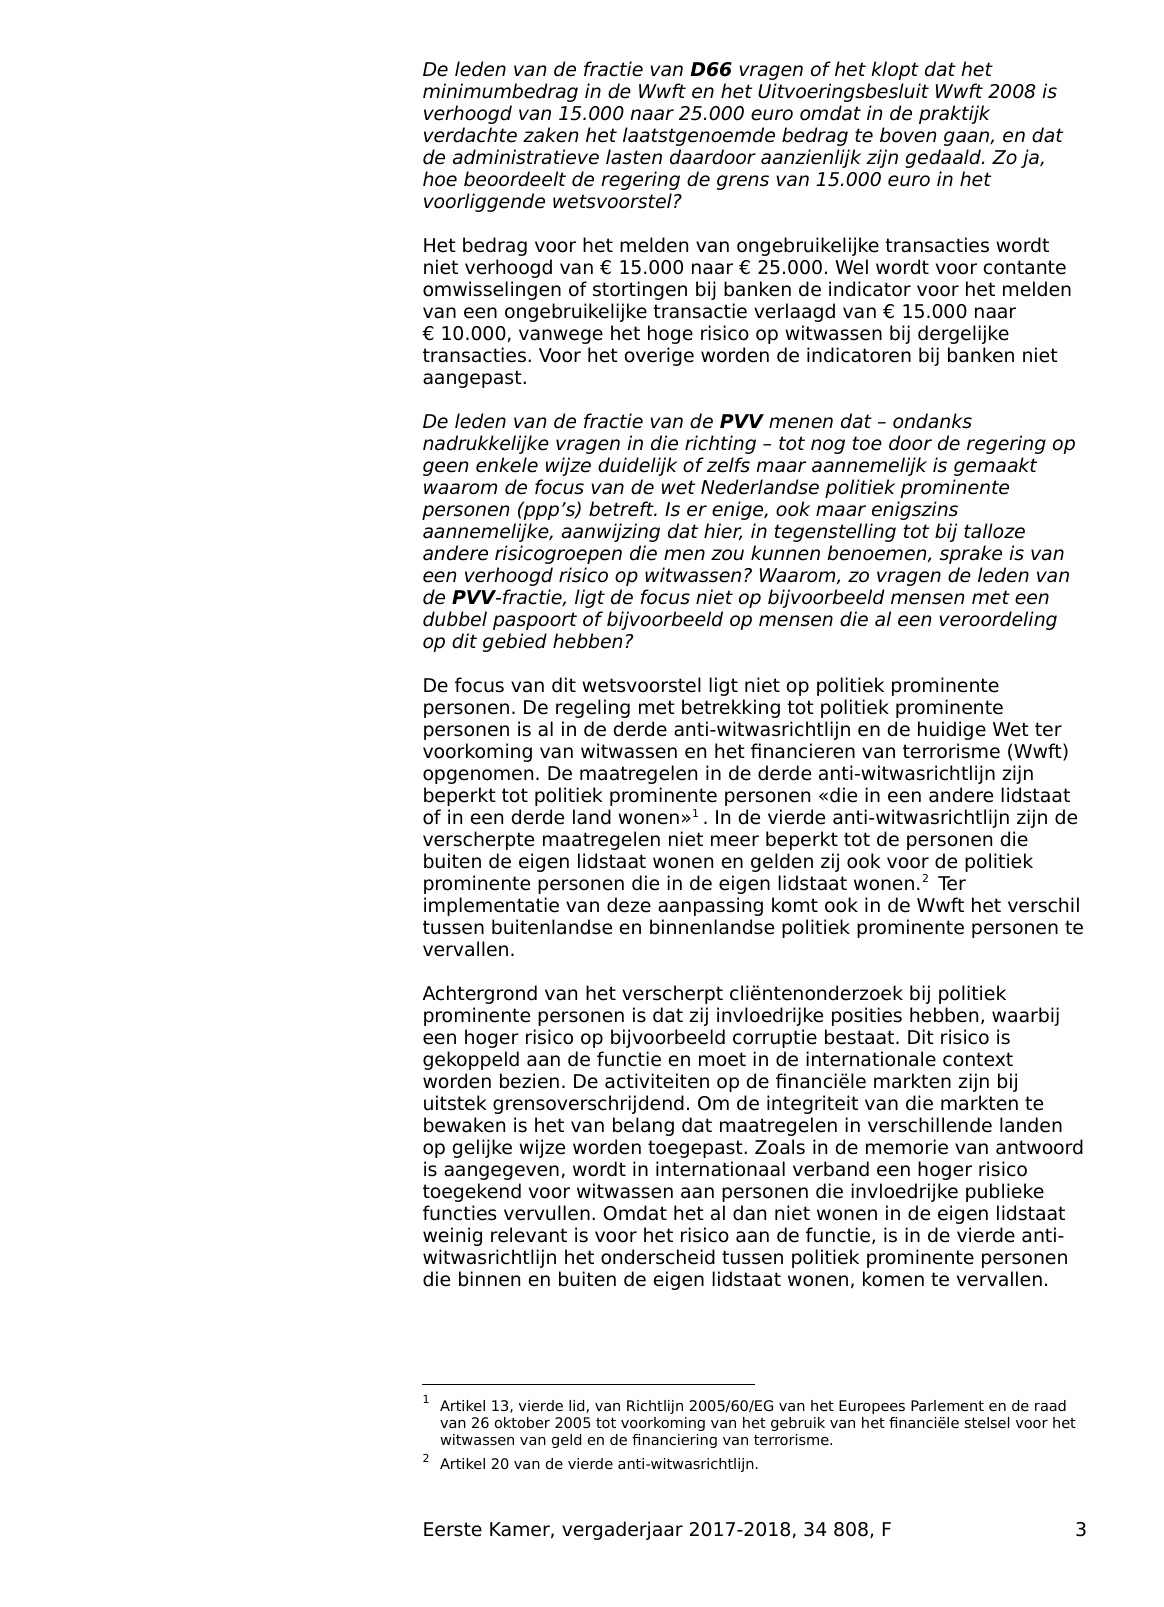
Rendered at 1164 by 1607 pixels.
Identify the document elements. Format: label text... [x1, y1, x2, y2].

text Achtergrond van het verscherpt cliëntenonderzoek bij politiek prominente personen is dat zij invloedrijke posities hebben, waarbij een hoger risico op bijvoorbeeld corruptie bestaat. Dit risico is gekoppeld aan de functie en moet in de internationale context worden bezien. De activiteiten op de financiële markten zijn bij uitstek grensoverschrijdend. Om de integriteit van die markten te bewaken is het van belang dat maatregelen in verschillende landen op gelijke wijze worden toegepast. Zoals in de memorie van antwoord is aangegeven, wordt in internationaal verband een hoger risico toegekend voor witwassen aan personen die invloedrijke publieke functies vervullen. Omdat het al dan niet wonen in de eigen lidstaat weinig relevant is voor het risico aan de functie, is in de vierde anti-witwasrichtlijn het onderscheid tussen politiek prominente personen die binnen en buiten de eigen lidstaat wonen, komen te vervallen. [422, 983, 1087, 1291]
text Artikel 20 van de vierde anti-witwasrichtlijn. [422, 1452, 1087, 1474]
text De leden van de fractie van D66 vragen of het klopt dat het minimumbedrag in de Wwft en het Uitvoeringsbesluit Wwft 2008 is verhoogd van 15.000 naar 25.000 euro omdat in de praktijk verdachte zaken het laatstgenoemde bedrag te boven gaan, en dat de administratieve lasten daardoor aanzienlijk zijn gedaald. Zo ja, hoe beoordeelt de regering de grens van 15.000 euro in het voorliggende wetsvoorstel? [422, 59, 1087, 213]
text Het bedrag voor het melden van ongebruikelijke transacties wordt niet verhoogd van € 15.000 naar € 25.000. Wel wordt voor contante omwisselingen of stortingen bij banken de indicator voor het melden van een ongebruikelijke transactie verlaagd van € 15.000 naar € 10.000, vanwege het hoge risico op witwassen bij dergelijke transacties. Voor het overige worden de indicatoren bij banken niet aangepast. [422, 235, 1087, 389]
text De leden van de fractie van de PVV menen dat – ondanks nadrukkelijke vragen in die richting – tot nog toe door de regering op geen enkele wijze duidelijk of zelfs maar aannemelijk is gemaakt waarom de focus van de wet Nederlandse politiek prominente personen (ppp’s) betreft. Is er enige, ook maar enigszins aannemelijke, aanwijzing dat hier, in tegenstelling tot bij talloze andere risicogroepen die men zou kunnen benoemen, sprake is van een verhoogd risico op witwassen? Waarom, zo vragen de leden van de PVV-fractie, ligt de focus niet op bijvoorbeeld mensen met een dubbel paspoort of bijvoorbeeld op mensen die al een veroordeling op dit gebied hebben? [422, 411, 1087, 653]
text Artikel 13, vierde lid, van Richtlijn 2005/60/EG van het Europees Parlement en de raad van 26 oktober 2005 tot voorkoming van het gebruik van het financiële stelsel voor het witwassen van geld en de financiering van terrorisme. [422, 1393, 1087, 1449]
text De focus van dit wetsvoorstel ligt niet op politiek prominente personen. De regeling met betrekking tot politiek prominente personen is al in de derde anti-witwasrichtlijn en de huidige Wet ter voorkoming van witwassen en het financieren van terrorisme (Wwft) opgenomen. De maatregelen in de derde anti-witwasrichtlijn zijn beperkt tot politiek prominente personen «die in een andere lidstaat of in een derde land wonen». In de vierde anti-witwasrichtlijn zijn de verscherpte maatregelen niet meer beperkt tot de personen die buiten de eigen lidstaat wonen en gelden zij ook voor de politiek prominente personen die in de eigen lidstaat wonen. Ter implementatie van deze aanpassing komt ook in de Wwft het verschil tussen buitenlandse en binnenlandse politiek prominente personen te vervallen. [422, 675, 1087, 961]
